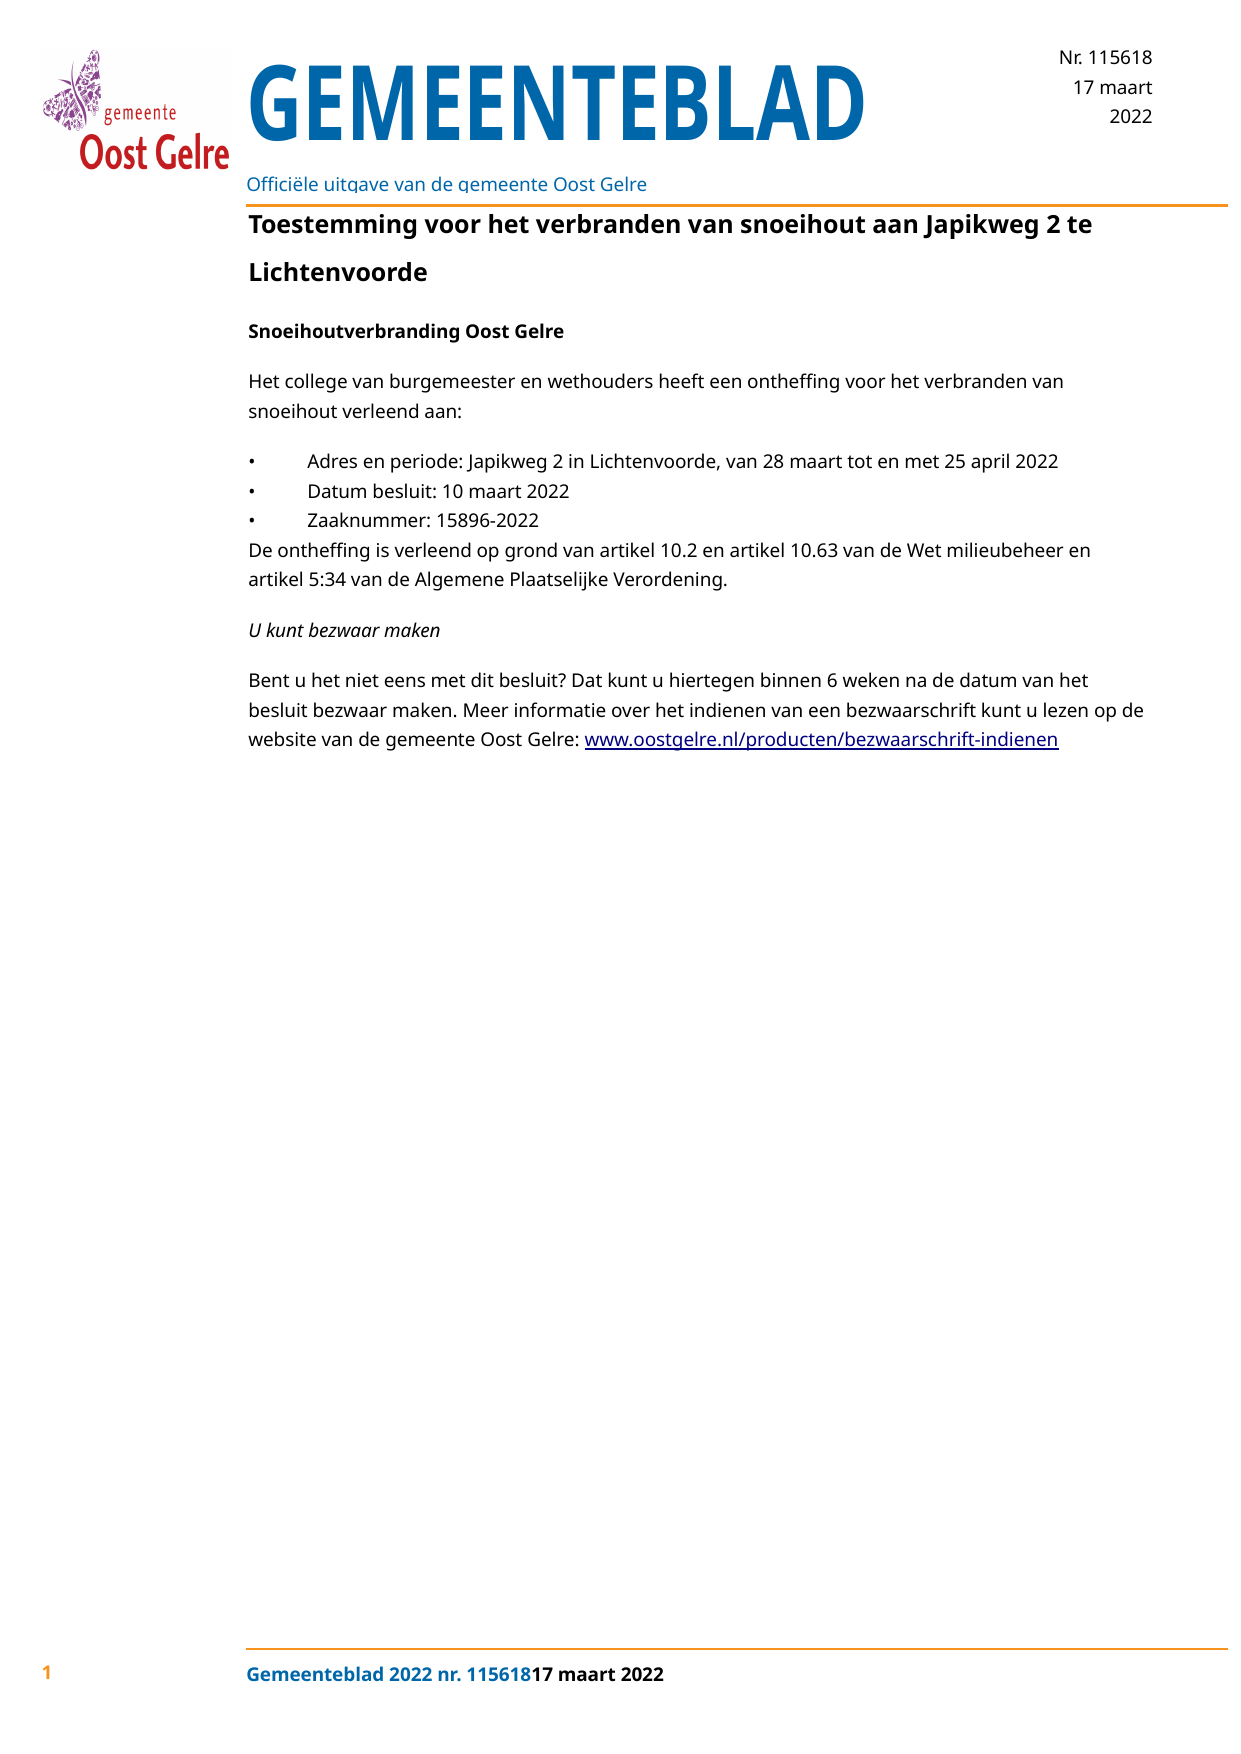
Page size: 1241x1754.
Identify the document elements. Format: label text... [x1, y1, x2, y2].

list Adres en periode: Japikweg 2 in Lichtenvoorde, van 28 maart tot en met 25 april 2022 [248, 448, 1152, 474]
list Datum besluit: 10 maart 2022 [248, 478, 1152, 504]
text Bent u het niet eens met dit besluit? Dat kunt u hiertegen binnen 6 weken na de datum van het besluit bezwaar maken. Meer informatie over het indienen van een bezwaarschrift kunt u lezen op de website van de gemeente Oost Gelre: www.oostgelre.nl/producten/bezwaarschrift-indienen [248, 667, 1152, 752]
text Toestemming voor het verbranden van snoeihout aan Japikweg 2 te Lichtenvoorde [248, 207, 1152, 288]
picture [41, 47, 231, 172]
text Snoeihoutverbranding Oost Gelre [248, 318, 1152, 344]
text Het college van burgemeester en wethouders heeft een ontheffing voor het verbranden van snoeihout verleend aan: [248, 368, 1152, 424]
text U kunt bezwaar maken [248, 617, 1152, 643]
list Zaaknummer: 15896-2022 [248, 507, 1152, 533]
text De ontheffing is verleend op grond van artikel 10.2 en artikel 10.63 van de Wet milieubeheer en artikel 5:34 van de Algemene Plaatselijke Verordening. [248, 537, 1152, 592]
